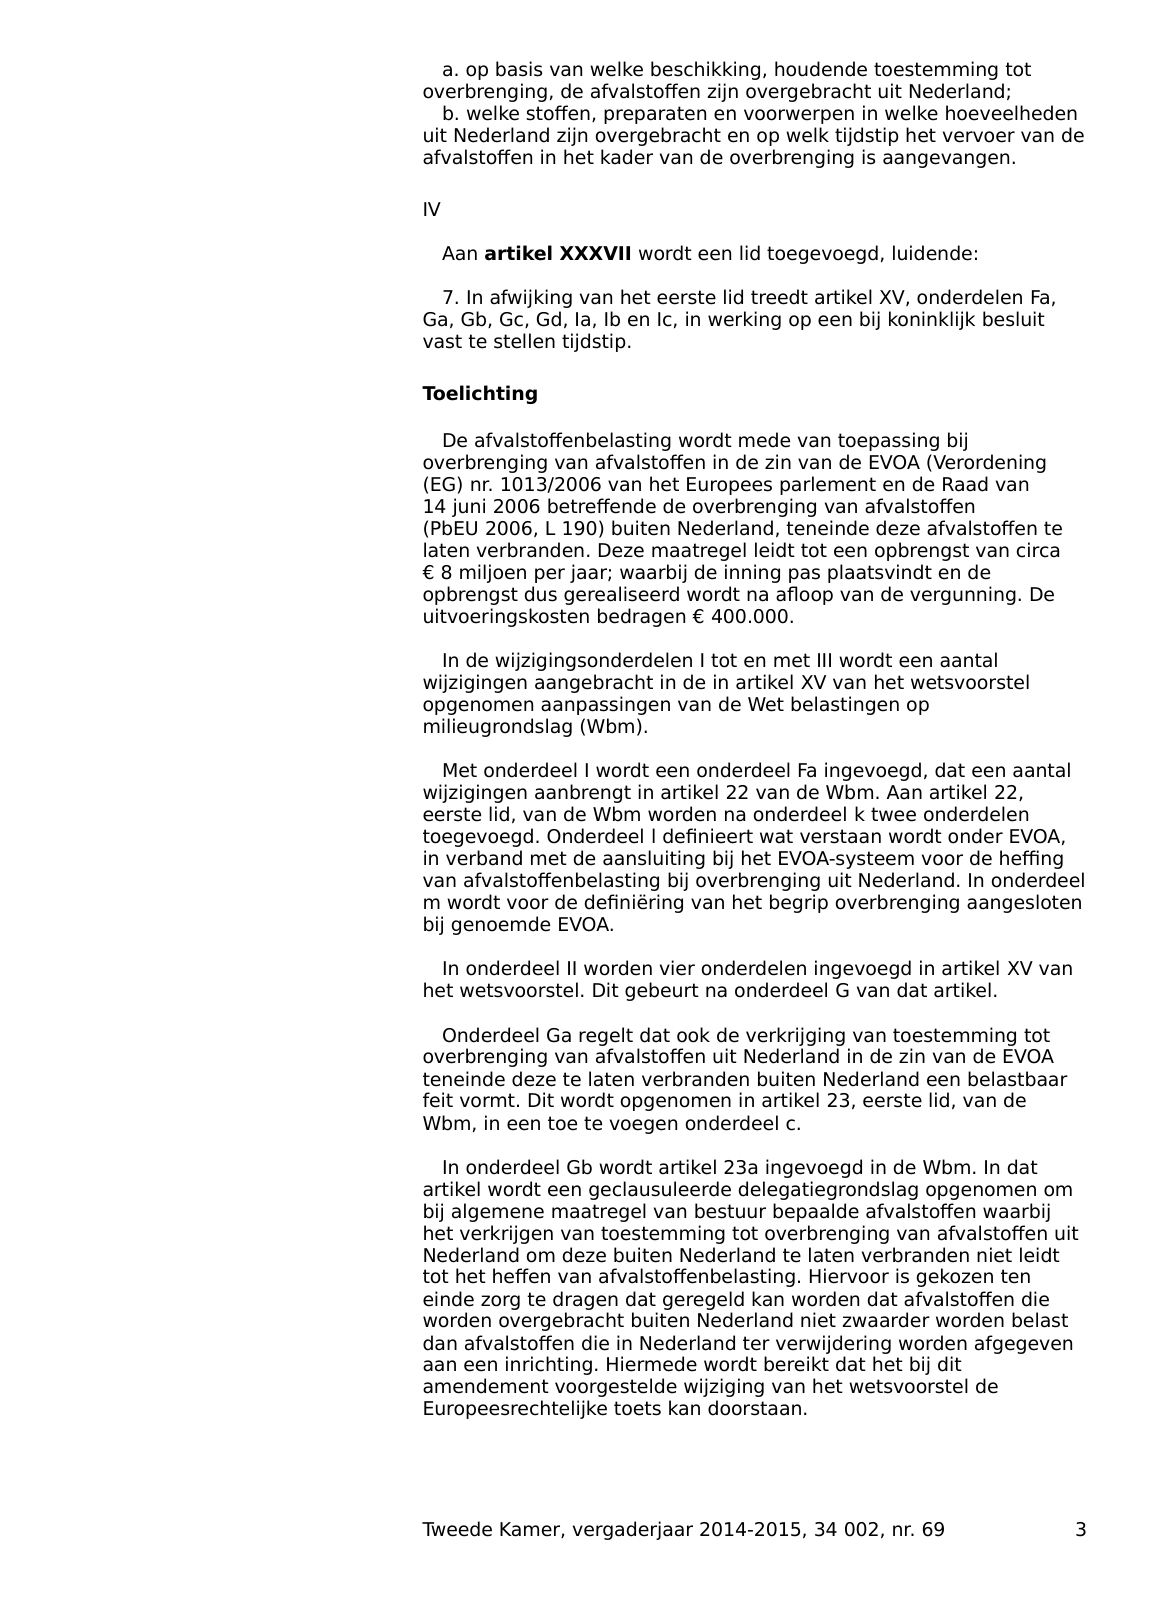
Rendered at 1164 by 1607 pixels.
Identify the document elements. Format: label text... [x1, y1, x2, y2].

subtitle Toelichting [422, 383, 1087, 405]
text a. op basis van welke beschikking, houdende toestemming tot overbrenging, de afvalstoffen zijn overgebracht uit Nederland; [422, 59, 1087, 103]
text De afvalstoffenbelasting wordt mede van toepassing bij overbrenging van afvalstoffen in de zin van de EVOA (Verordening (EG) nr. 1013/2006 van het Europees parlement en de Raad van 14 juni 2006 betreffende de overbrenging van afvalstoffen (PbEU 2006, L 190) buiten Nederland, teneinde deze afvalstoffen te laten verbranden. Deze maatregel leidt tot een opbrengst van circa € 8 miljoen per jaar; waarbij de inning pas plaatsvindt en de opbrengst dus gerealiseerd wordt na afloop van de vergunning. De uitvoeringskosten bedragen € 400.000. [422, 430, 1087, 628]
text Aan artikel XXXVII wordt een lid toegevoegd, luidende: [422, 243, 1087, 265]
text b. welke stoffen, preparaten en voorwerpen in welke hoeveelheden uit Nederland zijn overgebracht en op welk tijdstip het vervoer van de afvalstoffen in het kader van de overbrenging is aangevangen. [422, 103, 1087, 169]
text 7. In afwijking van het eerste lid treedt artikel XV, onderdelen Fa, Ga, Gb, Gc, Gd, Ia, Ib en Ic, in werking op een bij koninklijk besluit vast te stellen tijdstip. [422, 287, 1087, 353]
text Met onderdeel I wordt een onderdeel Fa ingevoegd, dat een aantal wijzigingen aanbrengt in artikel 22 van de Wbm. Aan artikel 22, eerste lid, van de Wbm worden na onderdeel k twee onderdelen toegevoegd. Onderdeel l definieert wat verstaan wordt onder EVOA, in verband met de aansluiting bij het EVOA-systeem voor de heffing van afvalstoffenbelasting bij overbrenging uit Nederland. In onderdeel m wordt voor de definiëring van het begrip overbrenging aangesloten bij genoemde EVOA. [422, 760, 1087, 936]
subtitle IV [422, 199, 1087, 221]
text In onderdeel Gb wordt artikel 23a ingevoegd in de Wbm. In dat artikel wordt een geclausuleerde delegatiegrondslag opgenomen om bij algemene maatregel van bestuur bepaalde afvalstoffen waarbij het verkrijgen van toestemming tot overbrenging van afvalstoffen uit Nederland om deze buiten Nederland te laten verbranden niet leidt tot het heffen van afvalstoffenbelasting. Hiervoor is gekozen ten einde zorg te dragen dat geregeld kan worden dat afvalstoffen die worden overgebracht buiten Nederland niet zwaarder worden belast dan afvalstoffen die in Nederland ter verwijdering worden afgegeven aan een inrichting. Hiermede wordt bereikt dat het bij dit amendement voorgestelde wijziging van het wetsvoorstel de Europeesrechtelijke toets kan doorstaan. [422, 1157, 1087, 1420]
text In de wijzigingsonderdelen I tot en met III wordt een aantal wijzigingen aangebracht in de in artikel XV van het wetsvoorstel opgenomen aanpassingen van de Wet belastingen op milieugrondslag (Wbm). [422, 650, 1087, 738]
text Onderdeel Ga regelt dat ook de verkrijging van toestemming tot overbrenging van afvalstoffen uit Nederland in de zin van de EVOA teneinde deze te laten verbranden buiten Nederland een belastbaar feit vormt. Dit wordt opgenomen in artikel 23, eerste lid, van de Wbm, in een toe te voegen onderdeel c. [422, 1024, 1087, 1134]
text In onderdeel II worden vier onderdelen ingevoegd in artikel XV van het wetsvoorstel. Dit gebeurt na onderdeel G van dat artikel. [422, 958, 1087, 1002]
